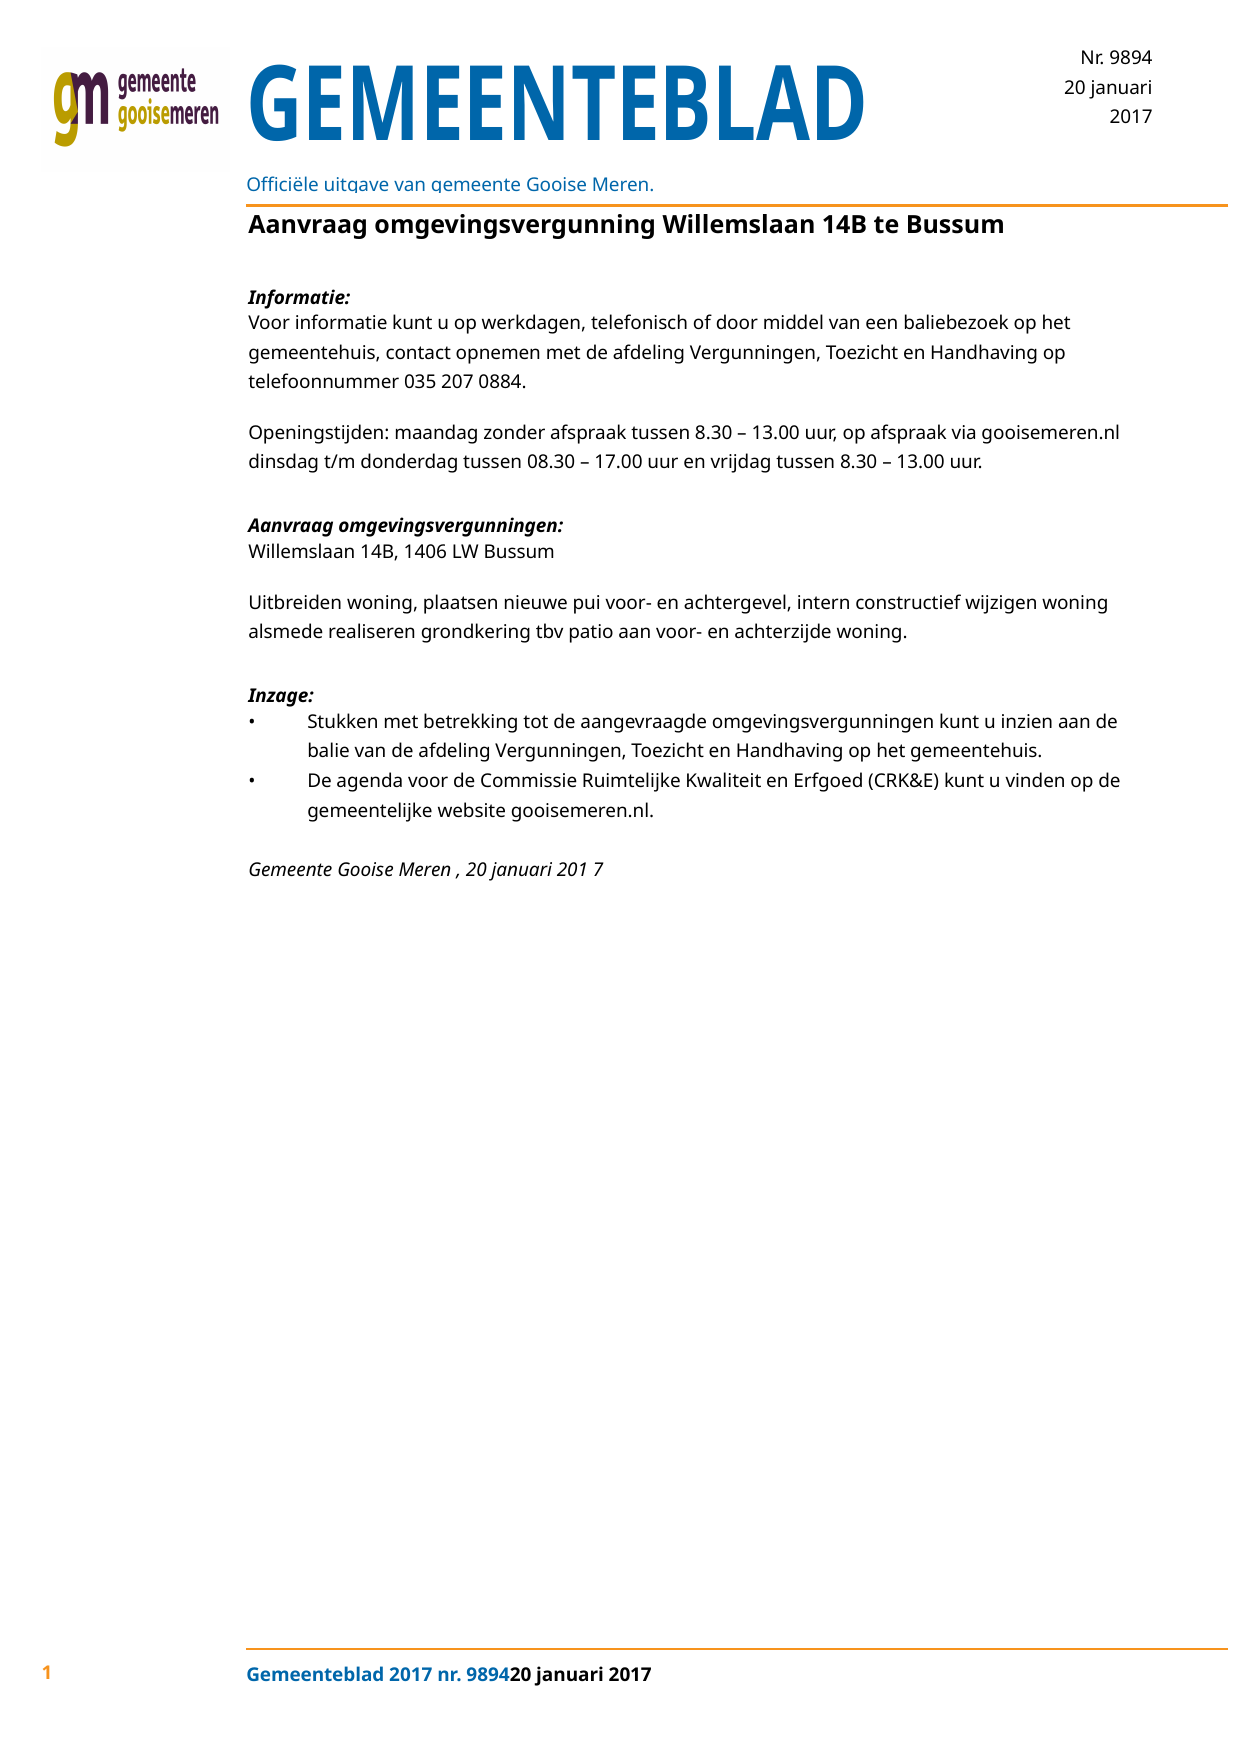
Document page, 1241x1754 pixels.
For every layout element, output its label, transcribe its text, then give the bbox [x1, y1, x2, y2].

text Aanvraag omgevingsvergunningen: [248, 513, 1152, 538]
list De agenda voor de Commissie Ruimtelijke Kwaliteit en Erfgoed (CRK&E) kunt u vinden op de gemeentelijke website gooisemeren.nl. [248, 767, 1152, 823]
text Aanvraag omgevingsvergunning Willemslaan 14B te Bussum [248, 207, 1152, 241]
text Informatie: [248, 284, 1152, 309]
text Willemslaan 14B, 1406 LW Bussum [248, 538, 1152, 564]
text Gemeente Gooise Meren , 20 januari 201 7 [248, 856, 1152, 882]
text Uitbreiden woning, plaatsen nieuwe pui voor- en achtergevel, intern constructief wijzigen woning alsmede realiseren grondkering tbv patio aan voor- en achterzijde woning. [248, 589, 1152, 644]
text Openingstijden: maandag zonder afspraak tussen 8.30 – 13.00 uur, op afspraak via gooisemeren.nl dinsdag t/m donderdag tussen 08.30 – 17.00 uur en vrijdag tussen 8.30 – 13.00 uur. [248, 419, 1152, 474]
text Voor informatie kunt u op werkdagen, telefonisch of door middel van een baliebezoek op het gemeentehuis, contact opnemen met de afdeling Vergunningen, Toezicht en Handhaving op telefoonnummer 035 207 0884. [248, 309, 1152, 394]
list Stukken met betrekking tot de aangevraagde omgevingsvergunningen kunt u inzien aan de balie van de afdeling Vergunningen, Toezicht en Handhaving op het gemeentehuis. [248, 708, 1152, 763]
picture [41, 47, 231, 172]
text Inzage: [248, 682, 1152, 708]
